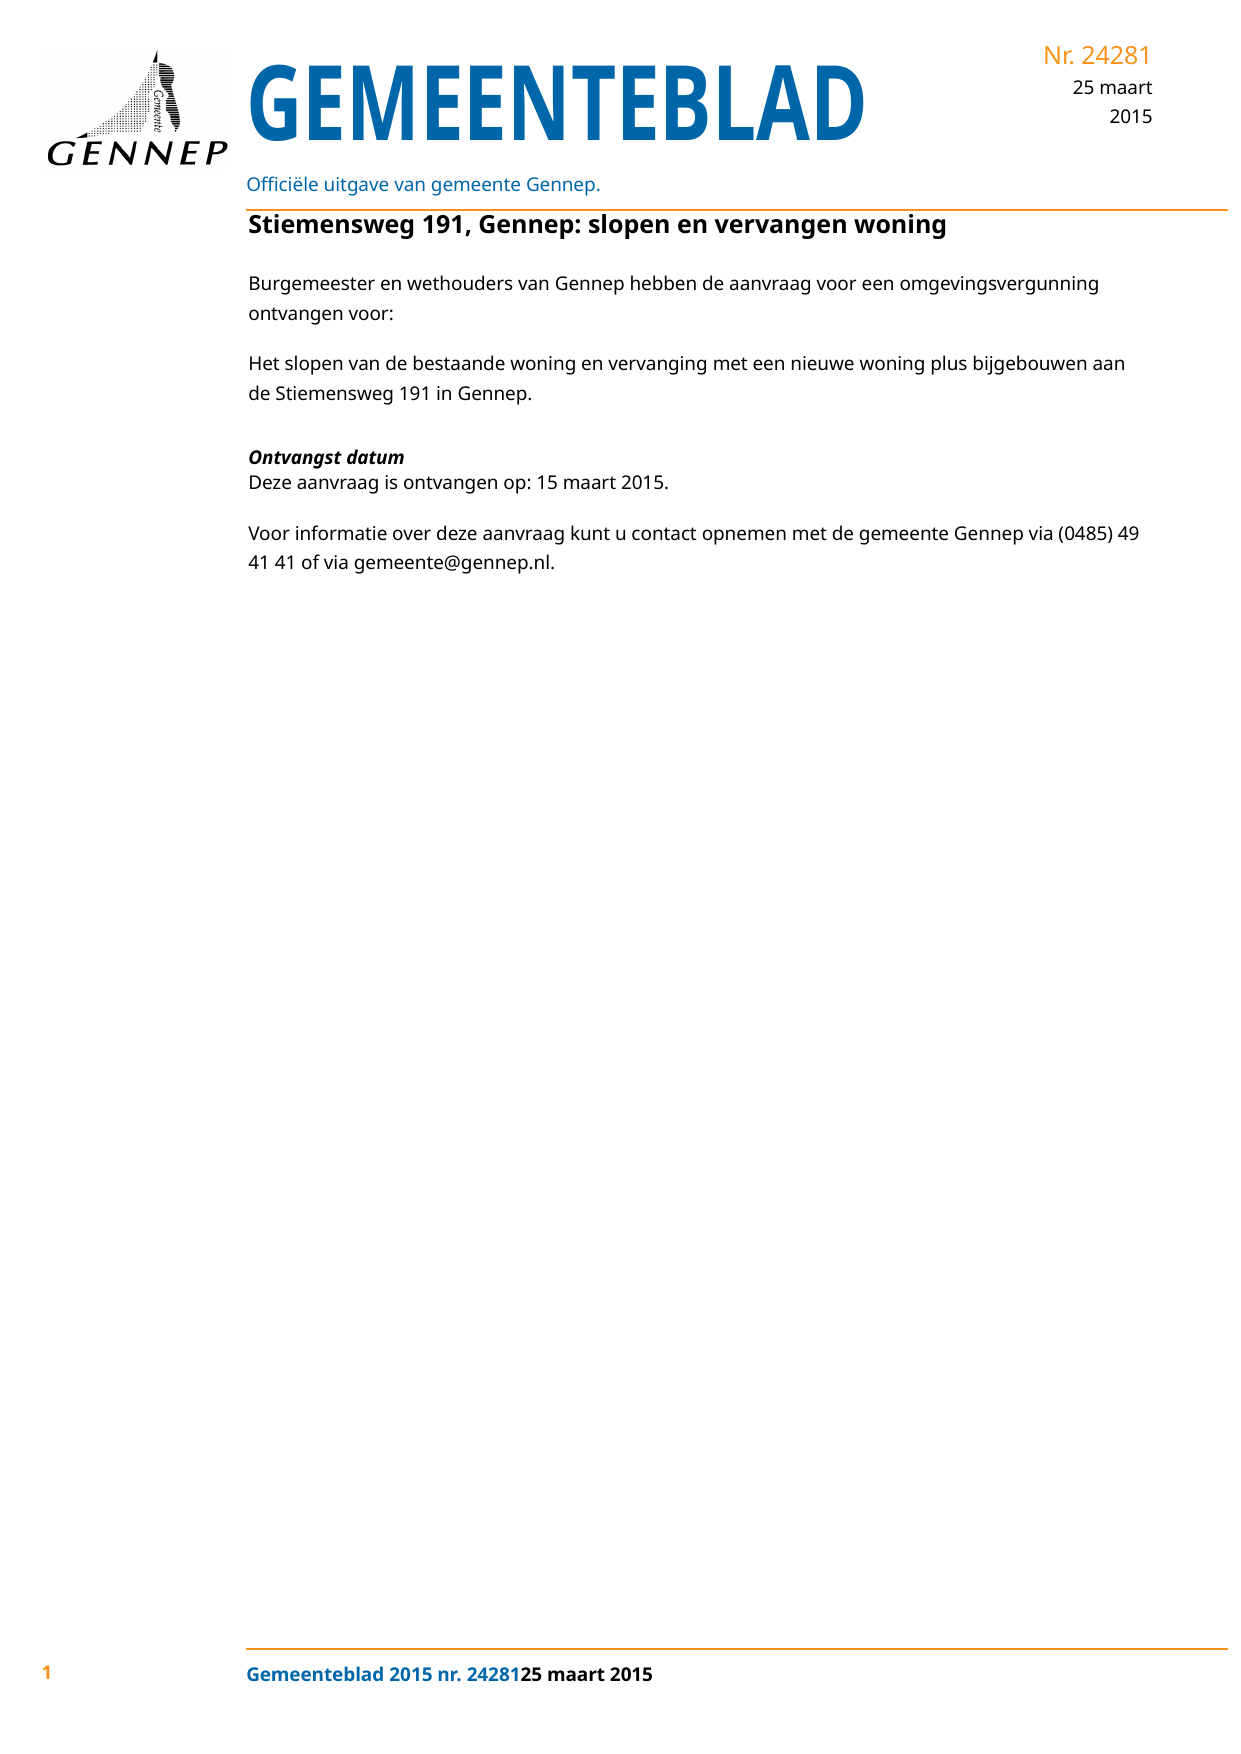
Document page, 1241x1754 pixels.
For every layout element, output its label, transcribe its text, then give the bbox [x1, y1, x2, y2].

text Deze aanvraag is ontvangen op: 15 maart 2015. [248, 469, 1152, 495]
picture [41, 47, 231, 172]
text Burgemeester en wethouders van Gennep hebben de aanvraag voor een omgevingsvergunning ontvangen voor: [248, 270, 1152, 326]
text Ontvangst datum [248, 444, 1152, 469]
text Het slopen van de bestaande woning en vervanging met een nieuwe woning plus bijgebouwen aan de Stiemensweg 191 in Gennep. [248, 350, 1152, 406]
text Voor informatie over deze aanvraag kunt u contact opnemen met de gemeente Gennep via (0485) 49 41 41 of via gemeente@gennep.nl. [248, 520, 1152, 575]
text Stiemensweg 191, Gennep: slopen en vervangen woning [248, 211, 1152, 241]
